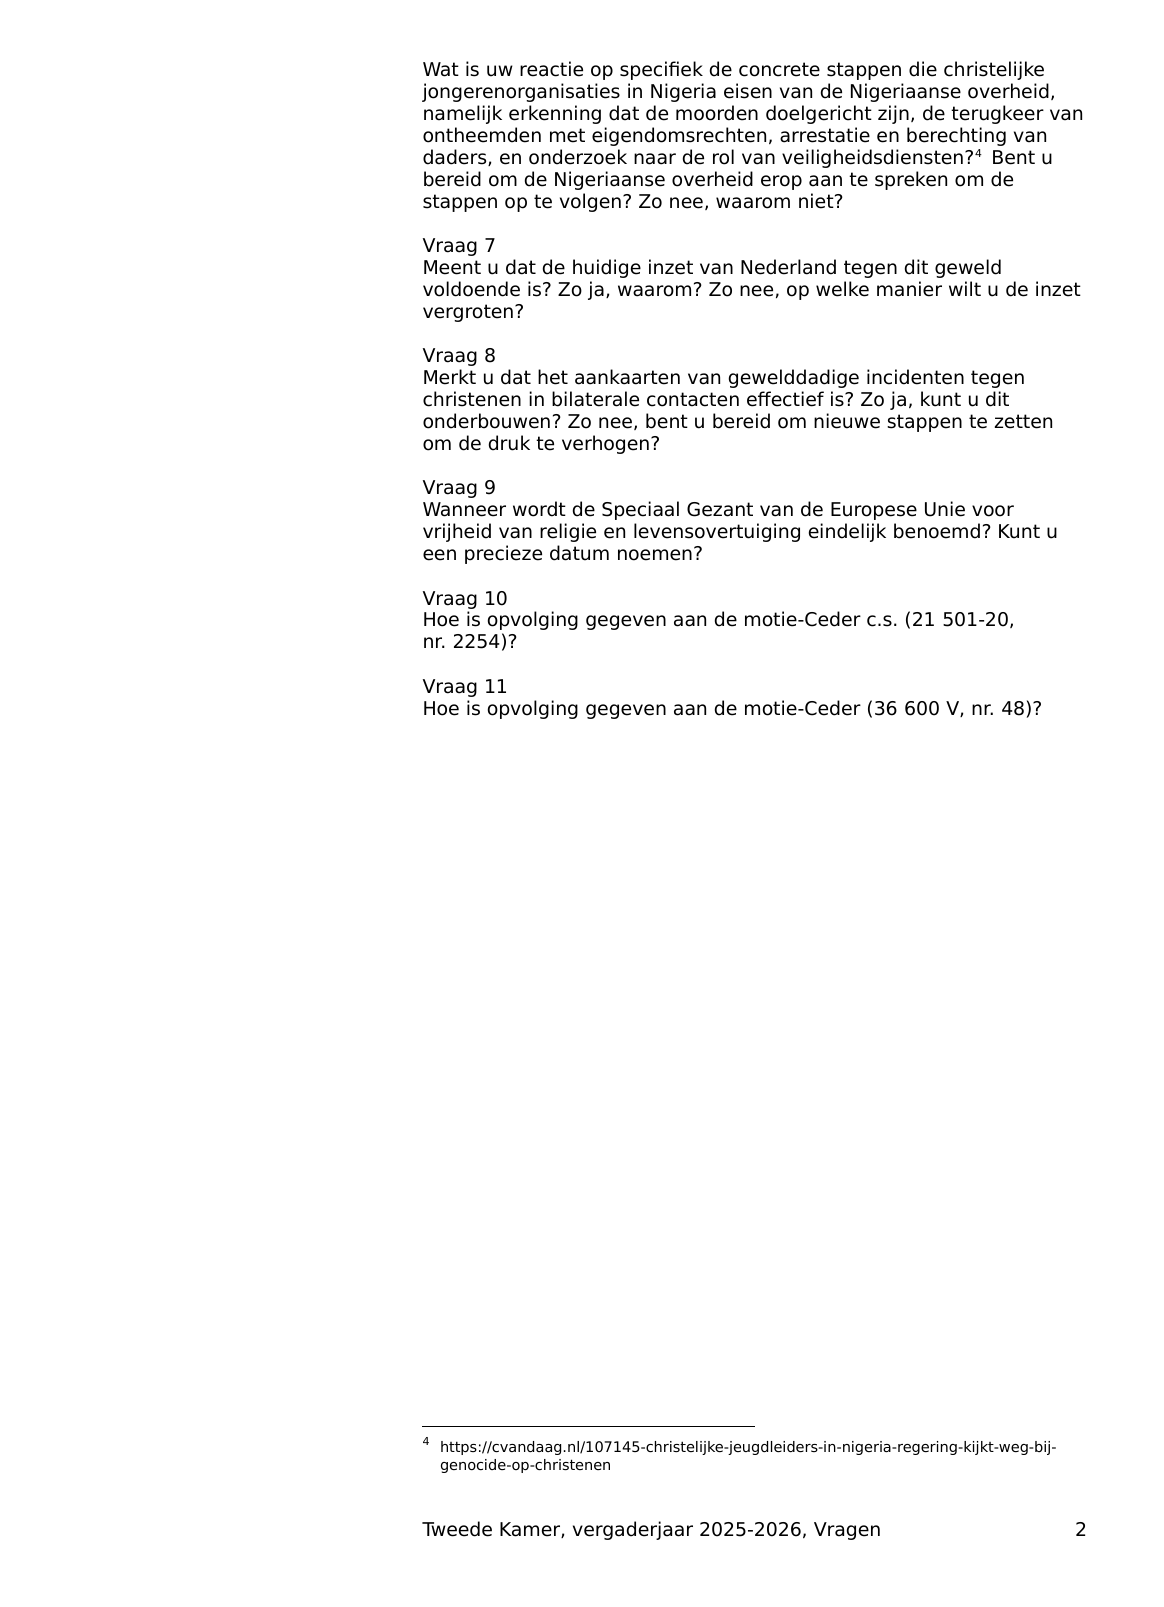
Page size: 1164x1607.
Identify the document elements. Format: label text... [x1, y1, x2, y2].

text https://cvandaag.nl/107145-christelijke-jeugdleiders-in-nigeria-regering-kijkt-weg-bij-genocide-op-christenen [422, 1435, 1087, 1474]
text Wat is uw reactie op specifiek de concrete stappen die christelijke jongerenorganisaties in Nigeria eisen van de Nigeriaanse overheid, namelijk erkenning dat de moorden doelgericht zijn, de terugkeer van ontheemden met eigendomsrechten, arrestatie en berechting van daders, en onderzoek naar de rol van veiligheidsdiensten? Bent u bereid om de Nigeriaanse overheid erop aan te spreken om de stappen op te volgen? Zo nee, waarom niet? [422, 59, 1087, 213]
text Vraag 10 [422, 587, 1087, 609]
text Merkt u dat het aankaarten van gewelddadige incidenten tegen christenen in bilaterale contacten effectief is? Zo ja, kunt u dit onderbouwen? Zo nee, bent u bereid om nieuwe stappen te zetten om de druk te verhogen? [422, 367, 1087, 455]
text Wanneer wordt de Speciaal Gezant van de Europese Unie voor vrijheid van religie en levensovertuiging eindelijk benoemd? Kunt u een precieze datum noemen? [422, 499, 1087, 565]
text Vraag 8 [422, 345, 1087, 367]
text Vraag 11 [422, 676, 1087, 697]
text Vraag 9 [422, 477, 1087, 499]
text Hoe is opvolging gegeven aan de motie-Ceder c.s. (21 501-20, nr. 2254)? [422, 609, 1087, 653]
text Meent u dat de huidige inzet van Nederland tegen dit geweld voldoende is? Zo ja, waarom? Zo nee, op welke manier wilt u de inzet vergroten? [422, 257, 1087, 323]
text Hoe is opvolging gegeven aan de motie-Ceder (36 600 V, nr. 48)? [422, 697, 1087, 719]
text Vraag 7 [422, 235, 1087, 257]
